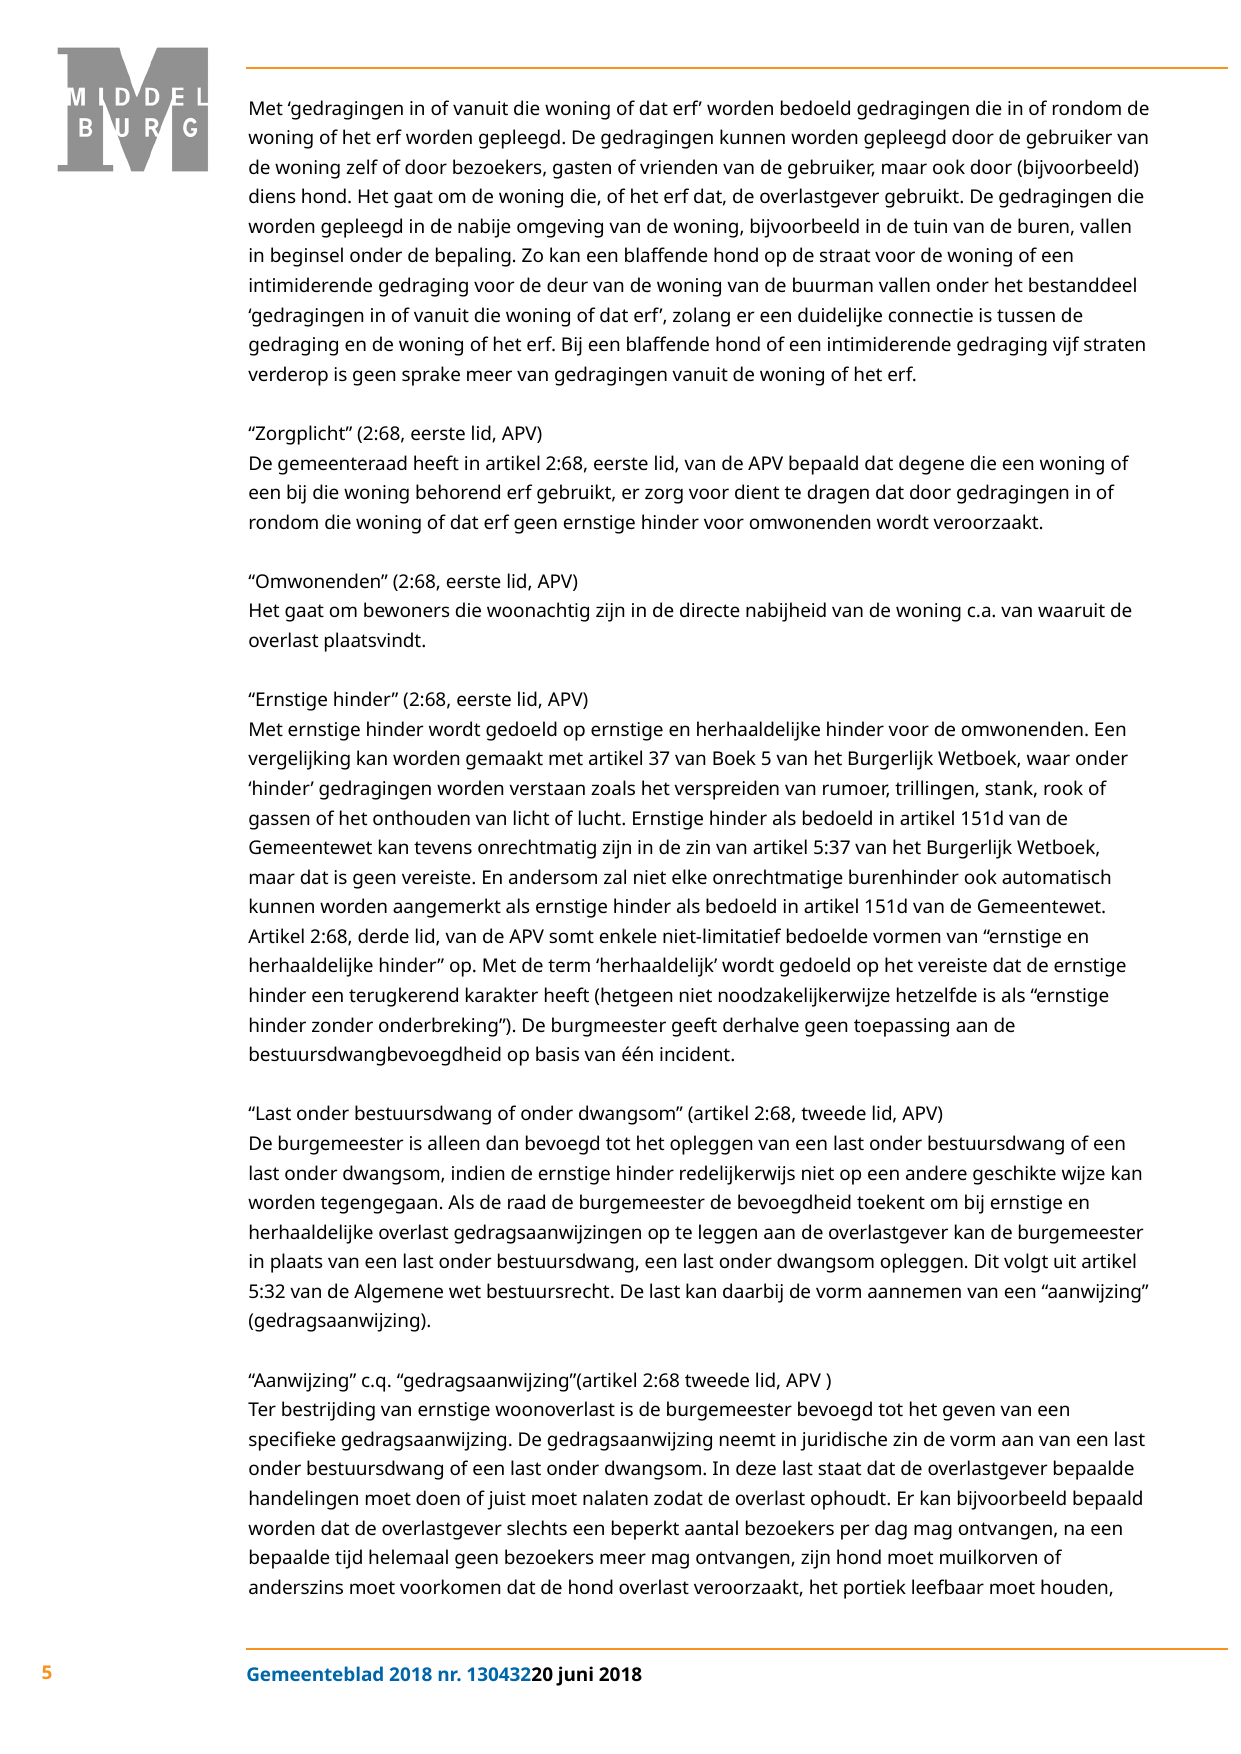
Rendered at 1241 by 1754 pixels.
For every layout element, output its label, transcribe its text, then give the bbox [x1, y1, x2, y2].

picture [41, 47, 231, 172]
text “Ernstige hinder” (2:68, eerste lid, APV) [248, 686, 1152, 712]
text De gemeenteraad heeft in artikel 2:68, eerste lid, van de APV bepaald dat degene die een woning of een bij die woning behorend erf gebruikt, er zorg voor dient te dragen dat door gedragingen in of rondom die woning of dat erf geen ernstige hinder voor omwonenden wordt veroorzaakt. [248, 450, 1152, 535]
text Met ernstige hinder wordt gedoeld op ernstige en herhaaldelijke hinder voor de omwonenden. Een vergelijking kan worden gemaakt met artikel 37 van Boek 5 van het Burgerlijk Wetboek, waar onder ‘hinder’ gedragingen worden verstaan zoals het verspreiden van rumoer, trillingen, stank, rook of gassen of het onthouden van licht of lucht. Ernstige hinder als bedoeld in artikel 151d van de Gemeentewet kan tevens onrechtmatig zijn in de zin van artikel 5:37 van het Burgerlijk Wetboek, maar dat is geen vereiste. En andersom zal niet elke onrechtmatige burenhinder ook automatisch kunnen worden aangemerkt als ernstige hinder als bedoeld in artikel 151d van de Gemeentewet. Artikel 2:68, derde lid, van de APV somt enkele niet-limitatief bedoelde vormen van “ernstige en herhaaldelijke hinder” op. Met de term ‘herhaaldelijk’ wordt gedoeld op het vereiste dat de ernstige hinder een terugkerend karakter heeft (hetgeen niet noodzakelijkerwijze hetzelfde is als “ernstige hinder zonder onderbreking”). De burgmeester geeft derhalve geen toepassing aan de bestuursdwangbevoegdheid op basis van één incident. [248, 716, 1152, 1067]
text Het gaat om bewoners die woonachtig zijn in de directe nabijheid van de woning c.a. van waaruit de overlast plaatsvindt. [248, 598, 1152, 653]
text “Aanwijzing” c.q. “gedragsaanwijzing”(artikel 2:68 tweede lid, APV ) [248, 1367, 1152, 1393]
text “Zorgplicht” (2:68, eerste lid, APV) [248, 420, 1152, 446]
text Ter bestrijding van ernstige woonoverlast is de burgemeester bevoegd tot het geven van een specifieke gedragsaanwijzing. De gedragsaanwijzing neemt in juridische zin de vorm aan van een last onder bestuursdwang of een last onder dwangsom. In deze last staat dat de overlastgever bepaalde handelingen moet doen of juist moet nalaten zodat de overlast ophoudt. Er kan bijvoorbeeld bepaald worden dat de overlastgever slechts een beperkt aantal bezoekers per dag mag ontvangen, na een bepaalde tijd helemaal geen bezoekers meer mag ontvangen, zijn hond moet muilkorven of anderszins moet voorkomen dat de hond overlast veroorzaakt, het portiek leefbaar moet houden, [248, 1396, 1152, 1600]
text “Omwonenden” (2:68, eerste lid, APV) [248, 568, 1152, 594]
text De burgemeester is alleen dan bevoegd tot het opleggen van een last onder bestuursdwang of een last onder dwangsom, indien de ernstige hinder redelijkerwijs niet op een andere geschikte wijze kan worden tegengegaan. Als de raad de burgemeester de bevoegdheid toekent om bij ernstige en herhaaldelijke overlast gedragsaanwijzingen op te leggen aan de overlastgever kan de burgemeester in plaats van een last onder bestuursdwang, een last onder dwangsom opleggen. Dit volgt uit artikel 5:32 van de Algemene wet bestuursrecht. De last kan daarbij de vorm aannemen van een “aanwijzing” (gedragsaanwijzing). [248, 1130, 1152, 1333]
text “Last onder bestuursdwang of onder dwangsom” (artikel 2:68, tweede lid, APV) [248, 1101, 1152, 1126]
text Met ‘gedragingen in of vanuit die woning of dat erf’ worden bedoeld gedragingen die in of rondom de woning of het erf worden gepleegd. De gedragingen kunnen worden gepleegd door de gebruiker van de woning zelf of door bezoekers, gasten of vrienden van de gebruiker, maar ook door (bijvoorbeeld) diens hond. Het gaat om de woning die, of het erf dat, de overlastgever gebruikt. De gedragingen die worden gepleegd in de nabije omgeving van de woning, bijvoorbeeld in de tuin van de buren, vallen in beginsel onder de bepaling. Zo kan een blaffende hond op de straat voor de woning of een intimiderende gedraging voor de deur van de woning van de buurman vallen onder het bestanddeel ‘gedragingen in of vanuit die woning of dat erf’, zolang er een duidelijke connectie is tussen de gedraging en de woning of het erf. Bij een blaffende hond of een intimiderende gedraging vijf straten verderop is geen sprake meer van gedragingen vanuit de woning of het erf. [248, 95, 1152, 387]
